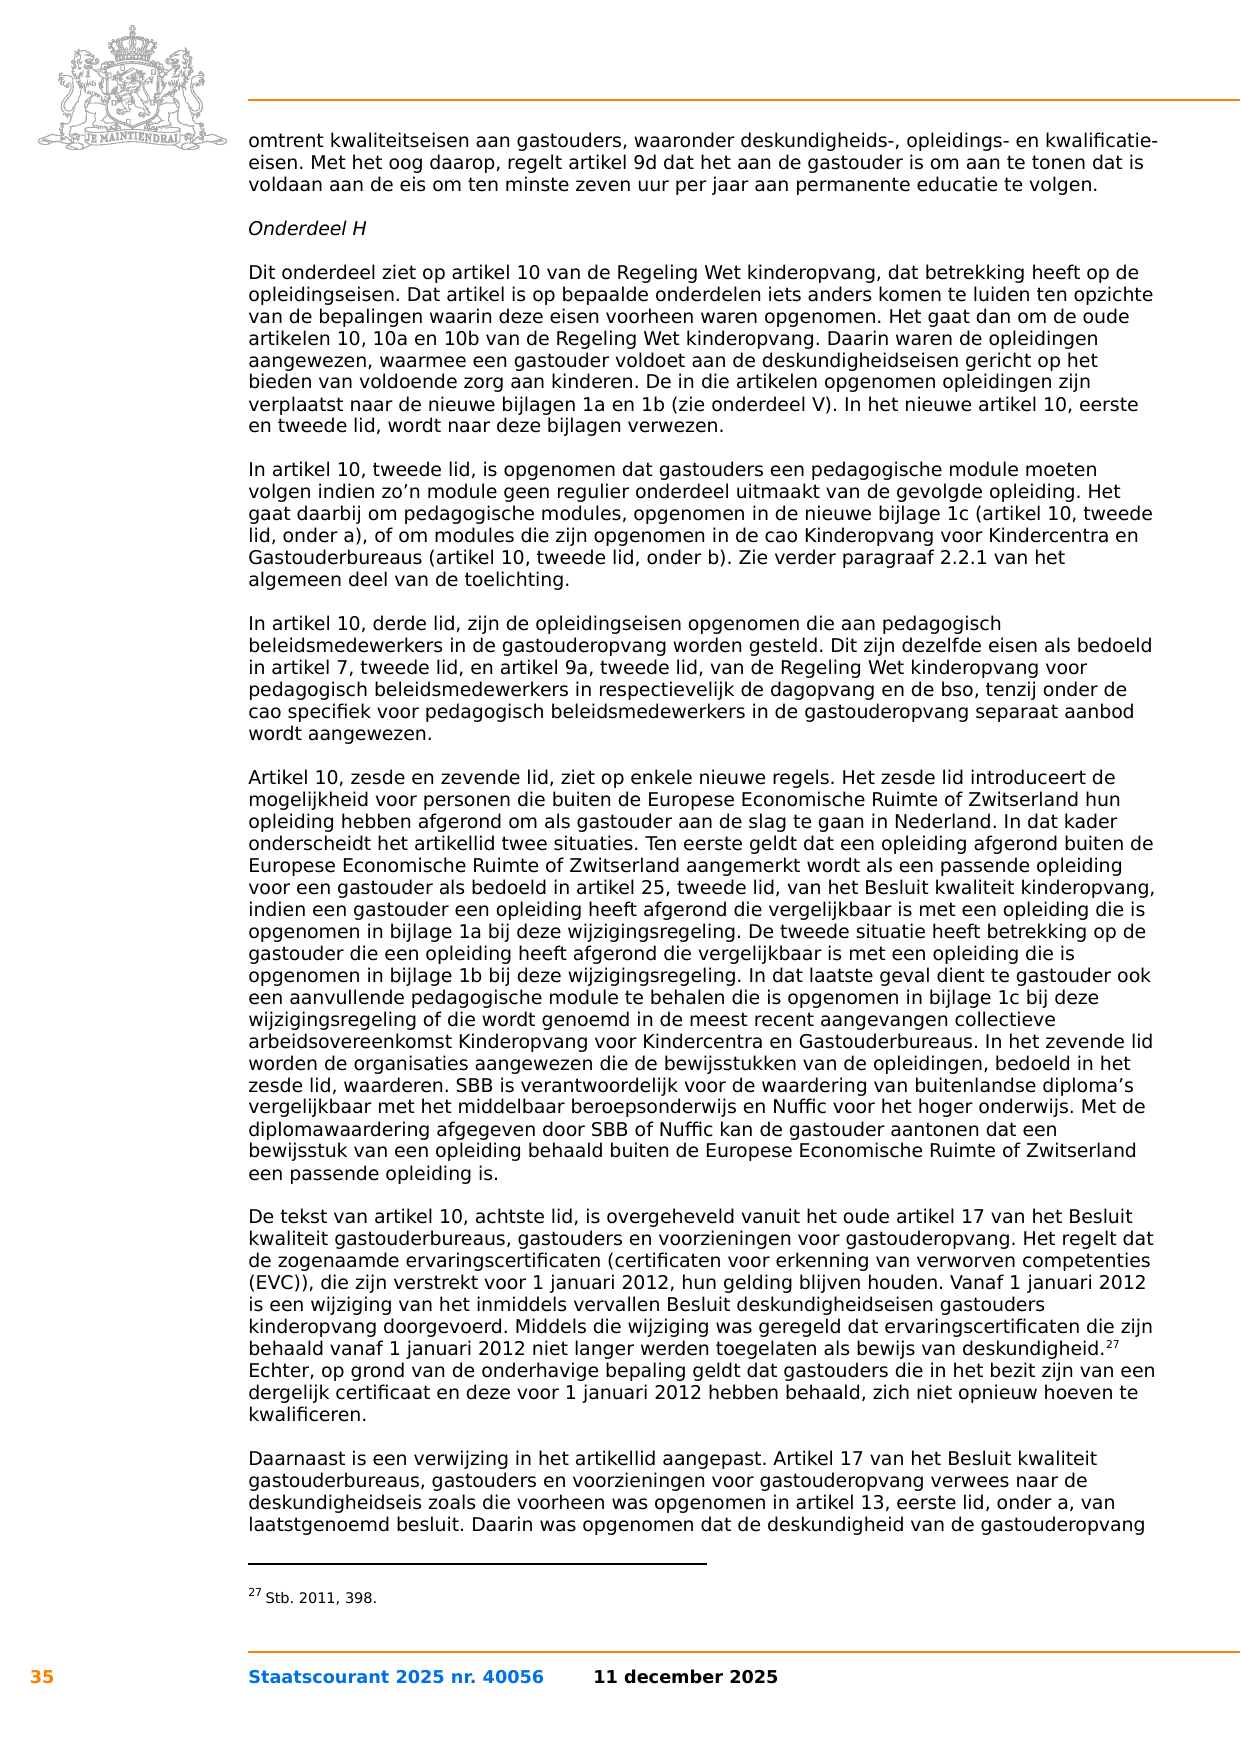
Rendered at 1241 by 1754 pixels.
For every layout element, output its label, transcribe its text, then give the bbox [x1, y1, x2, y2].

text Artikel 10, zesde en zevende lid, ziet op enkele nieuwe regels. Het zesde lid introduceert de mogelijkheid voor personen die buiten de Europese Economische Ruimte of Zwitserland hun opleiding hebben afgerond om als gastouder aan de slag te gaan in Nederland. In dat kader onderscheidt het artikellid twee situaties. Ten eerste geldt dat een opleiding afgerond buiten de Europese Economische Ruimte of Zwitserland aangemerkt wordt als een passende opleiding voor een gastouder als bedoeld in artikel 25, tweede lid, van het Besluit kwaliteit kinderopvang, indien een gastouder een opleiding heeft afgerond die vergelijkbaar is met een opleiding die is opgenomen in bijlage 1a bij deze wijzigingsregeling. De tweede situatie heeft betrekking op de gastouder die een opleiding heeft afgerond die vergelijkbaar is met een opleiding die is opgenomen in bijlage 1b bij deze wijzigingsregeling. In dat laatste geval dient te gastouder ook een aanvullende pedagogische module te behalen die is opgenomen in bijlage 1c bij deze wijzigingsregeling of die wordt genoemd in de meest recent aangevangen collectieve arbeidsovereenkomst Kinderopvang voor Kindercentra en Gastouderbureaus. In het zevende lid worden de organisaties aangewezen die de bewijsstukken van de opleidingen, bedoeld in het zesde lid, waarderen. SBB is verantwoordelijk voor de waardering van buitenlandse diploma’s vergelijkbaar met het middelbaar beroepsonderwijs en Nuffic voor het hoger onderwijs. Met de diplomawaardering afgegeven door SBB of Nuffic kan de gastouder aantonen dat een bewijsstuk van een opleiding behaald buiten de Europese Economische Ruimte of Zwitserland een passende opleiding is. [248, 767, 1163, 1184]
text De tekst van artikel 10, achtste lid, is overgeheveld vanuit het oude artikel 17 van het Besluit kwaliteit gastouderbureaus, gastouders en voorzieningen voor gastouderopvang. Het regelt dat de zogenaamde ervaringscertificaten (certificaten voor erkenning van verworven competenties (EVC)), die zijn verstrekt voor 1 januari 2012, hun gelding blijven houden. Vanaf 1 januari 2012 is een wijziging van het inmiddels vervallen Besluit deskundigheidseisen gastouders kinderopvang doorgevoerd. Middels die wijziging was geregeld dat ervaringscertificaten die zijn behaald vanaf 1 januari 2012 niet langer werden toegelaten als bewijs van deskundigheid. Echter, op grond van de onderhavige bepaling geldt dat gastouders die in het bezit zijn van een dergelijk certificaat en deze voor 1 januari 2012 hebben behaald, zich niet opnieuw hoeven te kwalificeren. [248, 1206, 1163, 1426]
picture [38, 25, 227, 150]
subtitle Onderdeel H [248, 218, 1163, 240]
text Daarnaast is een verwijzing in het artikellid aangepast. Artikel 17 van het Besluit kwaliteit gastouderbureaus, gastouders en voorzieningen voor gastouderopvang verwees naar de deskundigheidseis zoals die voorheen was opgenomen in artikel 13, eerste lid, onder a, van laatstgenoemd besluit. Daarin was opgenomen dat de deskundigheid van de gastouderopvang [248, 1448, 1163, 1536]
text omtrent kwaliteitseisen aan gastouders, waaronder deskundigheids-, opleidings- en kwalificatie-eisen. Met het oog daarop, regelt artikel 9d dat het aan de gastouder is om aan te tonen dat is voldaan aan de eis om ten minste zeven uur per jaar aan permanente educatie te volgen. [248, 130, 1163, 196]
text In artikel 10, derde lid, zijn de opleidingseisen opgenomen die aan pedagogisch beleidsmedewerkers in de gastouderopvang worden gesteld. Dit zijn dezelfde eisen als bedoeld in artikel 7, tweede lid, en artikel 9a, tweede lid, van de Regeling Wet kinderopvang voor pedagogisch beleidsmedewerkers in respectievelijk de dagopvang en de bso, tenzij onder de cao specifiek voor pedagogisch beleidsmedewerkers in de gastouderopvang separaat aanbod wordt aangewezen. [248, 613, 1163, 745]
text Stb. 2011, 398. [248, 1586, 1163, 1608]
text Dit onderdeel ziet op artikel 10 van de Regeling Wet kinderopvang, dat betrekking heeft op de opleidingseisen. Dat artikel is op bepaalde onderdelen iets anders komen te luiden ten opzichte van de bepalingen waarin deze eisen voorheen waren opgenomen. Het gaat dan om de oude artikelen 10, 10a en 10b van de Regeling Wet kinderopvang. Daarin waren de opleidingen aangewezen, waarmee een gastouder voldoet aan de deskundigheidseisen gericht op het bieden van voldoende zorg aan kinderen. De in die artikelen opgenomen opleidingen zijn verplaatst naar de nieuwe bijlagen 1a en 1b (zie onderdeel V). In het nieuwe artikel 10, eerste en tweede lid, wordt naar deze bijlagen verwezen. [248, 262, 1163, 437]
text In artikel 10, tweede lid, is opgenomen dat gastouders een pedagogische module moeten volgen indien zo’n module geen regulier onderdeel uitmaakt van de gevolgde opleiding. Het gaat daarbij om pedagogische modules, opgenomen in de nieuwe bijlage 1c (artikel 10, tweede lid, onder a), of om modules die zijn opgenomen in de cao Kinderopvang voor Kindercentra en Gastouderbureaus (artikel 10, tweede lid, onder b). Zie verder paragraaf 2.2.1 van het algemeen deel van de toelichting. [248, 459, 1163, 591]
